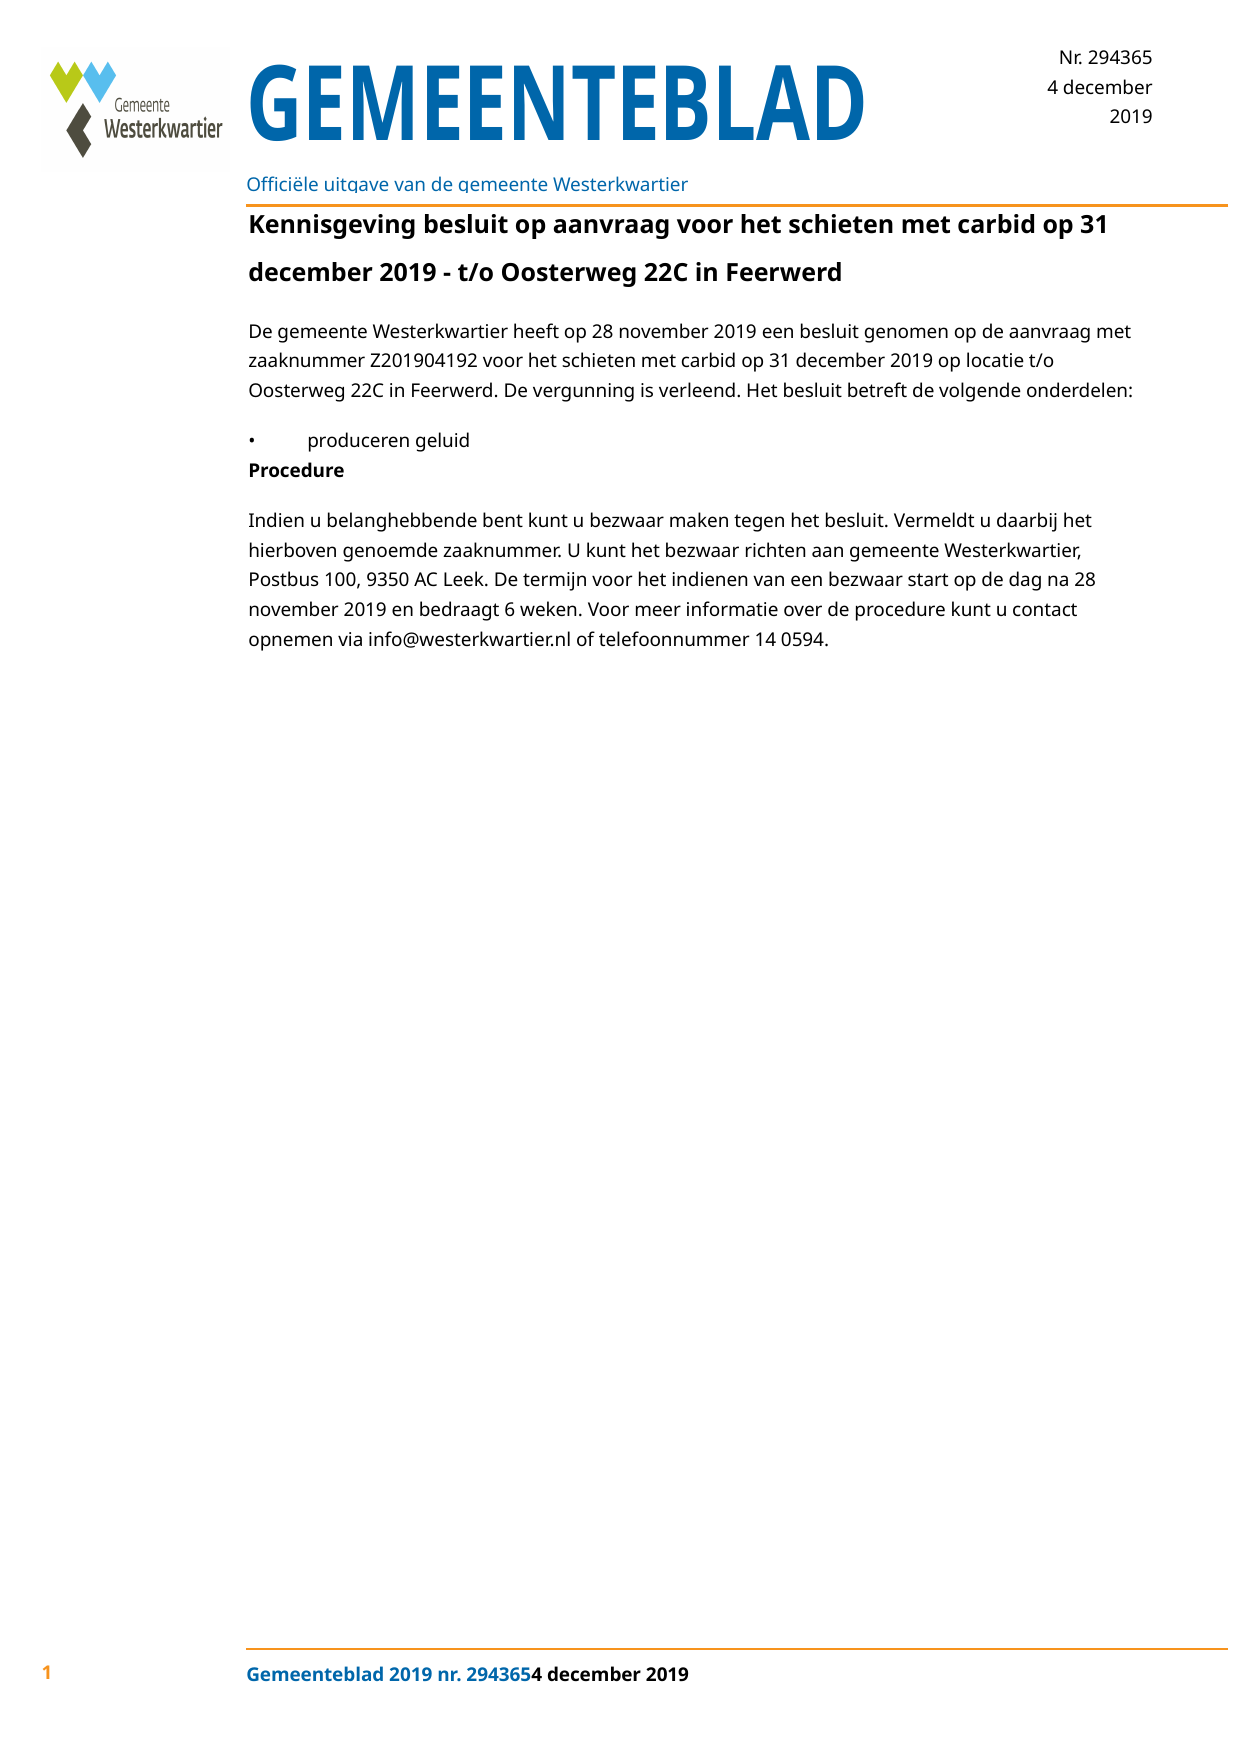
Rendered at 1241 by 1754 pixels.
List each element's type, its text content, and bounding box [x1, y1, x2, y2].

text De gemeente Westerkwartier heeft op 28 november 2019 een besluit genomen op de aanvraag met zaaknummer Z201904192 voor het schieten met carbid op 31 december 2019 op locatie t/o Oosterweg 22C in Feerwerd. De vergunning is verleend. Het besluit betreft de volgende onderdelen: [248, 318, 1152, 403]
text Indien u belanghebbende bent kunt u bezwaar maken tegen het besluit. Vermeldt u daarbij het hierboven genoemde zaaknummer. U kunt het bezwaar richten aan gemeente Westerkwartier, Postbus 100, 9350 AC Leek. De termijn voor het indienen van een bezwaar start op de dag na 28 november 2019 en bedraagt 6 weken. Voor meer informatie over de procedure kunt u contact opnemen via info@westerkwartier.nl of telefoonnummer 14 0594. [248, 507, 1152, 652]
list produceren geluid [248, 427, 1152, 453]
text Procedure [248, 457, 1152, 483]
text Kennisgeving besluit op aanvraag voor het schieten met carbid op 31 december 2019 - t/o Oosterweg 22C in Feerwerd [248, 207, 1152, 288]
picture [41, 47, 231, 172]
